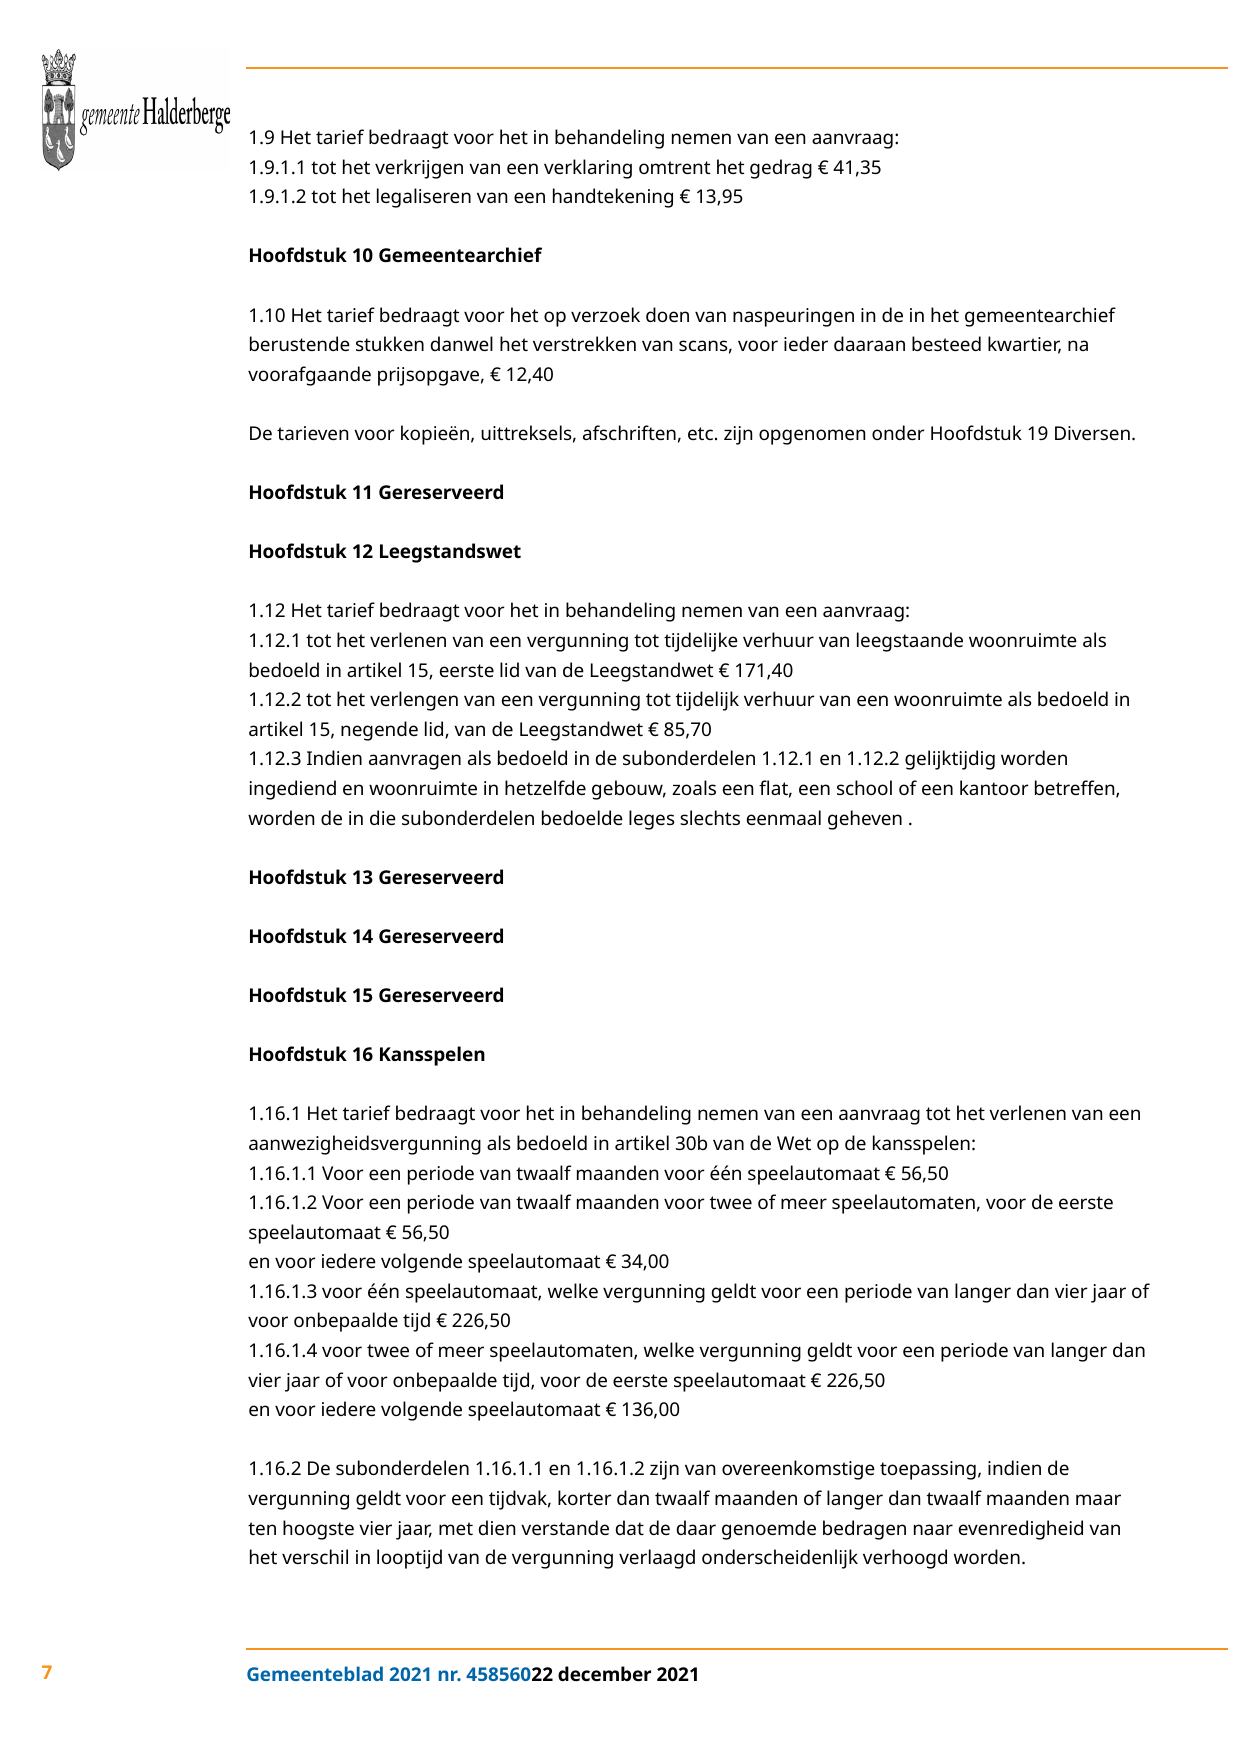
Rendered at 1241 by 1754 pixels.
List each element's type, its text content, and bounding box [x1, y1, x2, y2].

text 1.12 Het tarief bedraagt voor het in behandeling nemen van een aanvraag: [248, 598, 1152, 623]
text 1.12.1 tot het verlenen van een vergunning tot tijdelijke verhuur van leegstaande woonruimte als bedoeld in artikel 15, eerste lid van de Leegstandwet € 171,40 [248, 627, 1152, 683]
text 1.10 Het tarief bedraagt voor het op verzoek doen van naspeuringen in de in het gemeentearchief berustende stukken danwel het verstrekken van scans, voor ieder daaraan besteed kwartier, na voorafgaande prijsopgave, € 12,40 [248, 302, 1152, 387]
text 1.16.1.1 Voor een periode van twaalf maanden voor één speelautomaat € 56,50 [248, 1160, 1152, 1186]
text 1.12.2 tot het verlengen van een vergunning tot tijdelijk verhuur van een woonruimte als bedoeld in artikel 15, negende lid, van de Leegstandwet € 85,70 [248, 686, 1152, 742]
text Hoofdstuk 14 Gereserveerd [248, 923, 1152, 949]
text Hoofdstuk 10 Gemeentearchief [248, 243, 1152, 268]
text 1.16.2 De subonderdelen 1.16.1.1 en 1.16.1.2 zijn van overeenkomstige toepassing, indien de vergunning geldt voor een tijdvak, korter dan twaalf maanden of langer dan twaalf maanden maar ten hoogste vier jaar, met dien verstande dat de daar genoemde bedragen naar evenredigheid van het verschil in looptijd van de vergunning verlaagd onderscheidenlijk verhoogd worden. [248, 1456, 1152, 1570]
text 1.12.3 Indien aanvragen als bedoeld in de subonderdelen 1.12.1 en 1.12.2 gelijktijdig worden ingediend en woonruimte in hetzelfde gebouw, zoals een flat, een school of een kantoor betreffen, worden de in die subonderdelen bedoelde leges slechts eenmaal geheven . [248, 746, 1152, 831]
picture [41, 47, 231, 172]
text en voor iedere volgende speelautomaat € 136,00 [248, 1396, 1152, 1422]
text 1.9.1.1 tot het verkrijgen van een verklaring omtrent het gedrag € 41,35 [248, 154, 1152, 180]
text 1.16.1 Het tarief bedraagt voor het in behandeling nemen van een aanvraag tot het verlenen van een aanwezigheidsvergunning als bedoeld in artikel 30b van de Wet op de kansspelen: [248, 1101, 1152, 1156]
text en voor iedere volgende speelautomaat € 34,00 [248, 1248, 1152, 1274]
text De tarieven voor kopieën, uittreksels, afschriften, etc. zijn opgenomen onder Hoofdstuk 19 Diversen. [248, 420, 1152, 446]
text 1.16.1.4 voor twee of meer speelautomaten, welke vergunning geldt voor een periode van langer dan vier jaar of voor onbepaalde tijd, voor de eerste speelautomaat € 226,50 [248, 1337, 1152, 1393]
text Hoofdstuk 11 Gereserveerd [248, 479, 1152, 505]
text Hoofdstuk 12 Leegstandswet [248, 538, 1152, 564]
text 1.16.1.2 Voor een periode van twaalf maanden voor twee of meer speelautomaten, voor de eerste speelautomaat € 56,50 [248, 1189, 1152, 1245]
text 1.9 Het tarief bedraagt voor het in behandeling nemen van een aanvraag: [248, 124, 1152, 150]
text 1.9.1.2 tot het legaliseren van een handtekening € 13,95 [248, 183, 1152, 209]
text Hoofdstuk 13 Gereserveerd [248, 864, 1152, 890]
text Hoofdstuk 15 Gereserveerd [248, 982, 1152, 1008]
text 1.16.1.3 voor één speelautomaat, welke vergunning geldt voor een periode van langer dan vier jaar of voor onbepaalde tijd € 226,50 [248, 1278, 1152, 1333]
text Hoofdstuk 16 Kansspelen [248, 1041, 1152, 1067]
